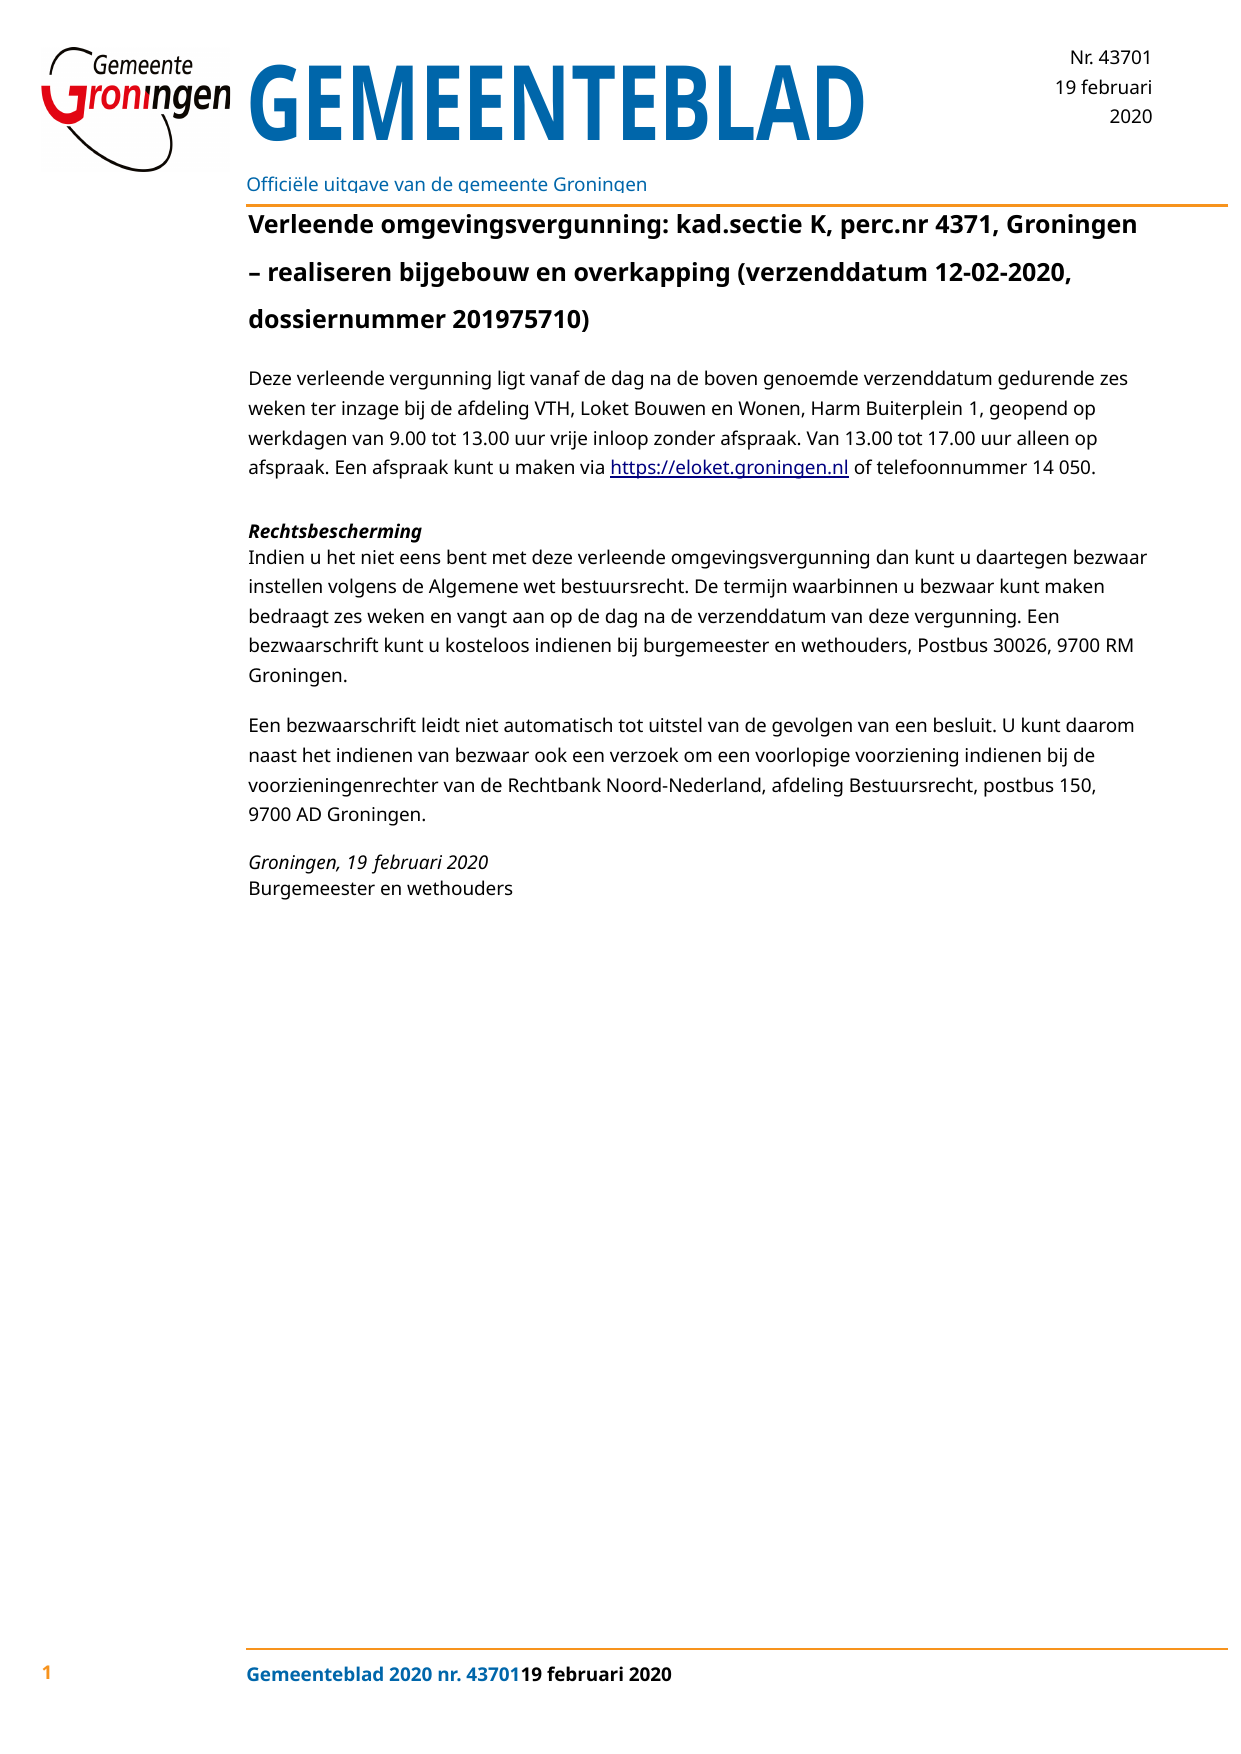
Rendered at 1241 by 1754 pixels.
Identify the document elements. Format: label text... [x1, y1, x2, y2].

text Indien u het niet eens bent met deze verleende omgevingsvergunning dan kunt u daartegen bezwaar instellen volgens de Algemene wet bestuursrecht. De termijn waarbinnen u bezwaar kunt maken bedraagt zes weken en vangt aan op de dag na de verzenddatum van deze vergunning. Een bezwaarschrift kunt u kosteloos indienen bij burgemeester en wethouders, Postbus 30026, 9700 RM Groningen. [248, 544, 1152, 688]
text Groningen, 19 februari 2020 [248, 849, 1152, 875]
text Rechtsbescherming [248, 518, 1152, 544]
text Verleende omgevingsvergunning: kad.sectie K, perc.nr 4371, Groningen – realiseren bijgebouw en overkapping (verzenddatum 12-02-2020, dossiernummer 201975710) [248, 207, 1152, 336]
text Burgemeester en wethouders [248, 875, 1152, 901]
text Deze verleende vergunning ligt vanaf de dag na de boven genoemde verzenddatum gedurende zes weken ter inzage bij de afdeling VTH, Loket Bouwen en Wonen, Harm Buiterplein 1, geopend op werkdagen van 9.00 tot 13.00 uur vrije inloop zonder afspraak. Van 13.00 tot 17.00 uur alleen op afspraak. Een afspraak kunt u maken via https://eloket.groningen.nl of telefoonnummer 14 050. [248, 366, 1152, 480]
picture [41, 47, 231, 172]
text Een bezwaarschrift leidt niet automatisch tot uitstel van de gevolgen van een besluit. U kunt daarom naast het indienen van bezwaar ook een verzoek om een voorlopige voorziening indienen bij de voorzieningenrechter van de Rechtbank Noord-Nederland, afdeling Bestuursrecht, postbus 150, 9700 AD Groningen. [248, 713, 1152, 827]
